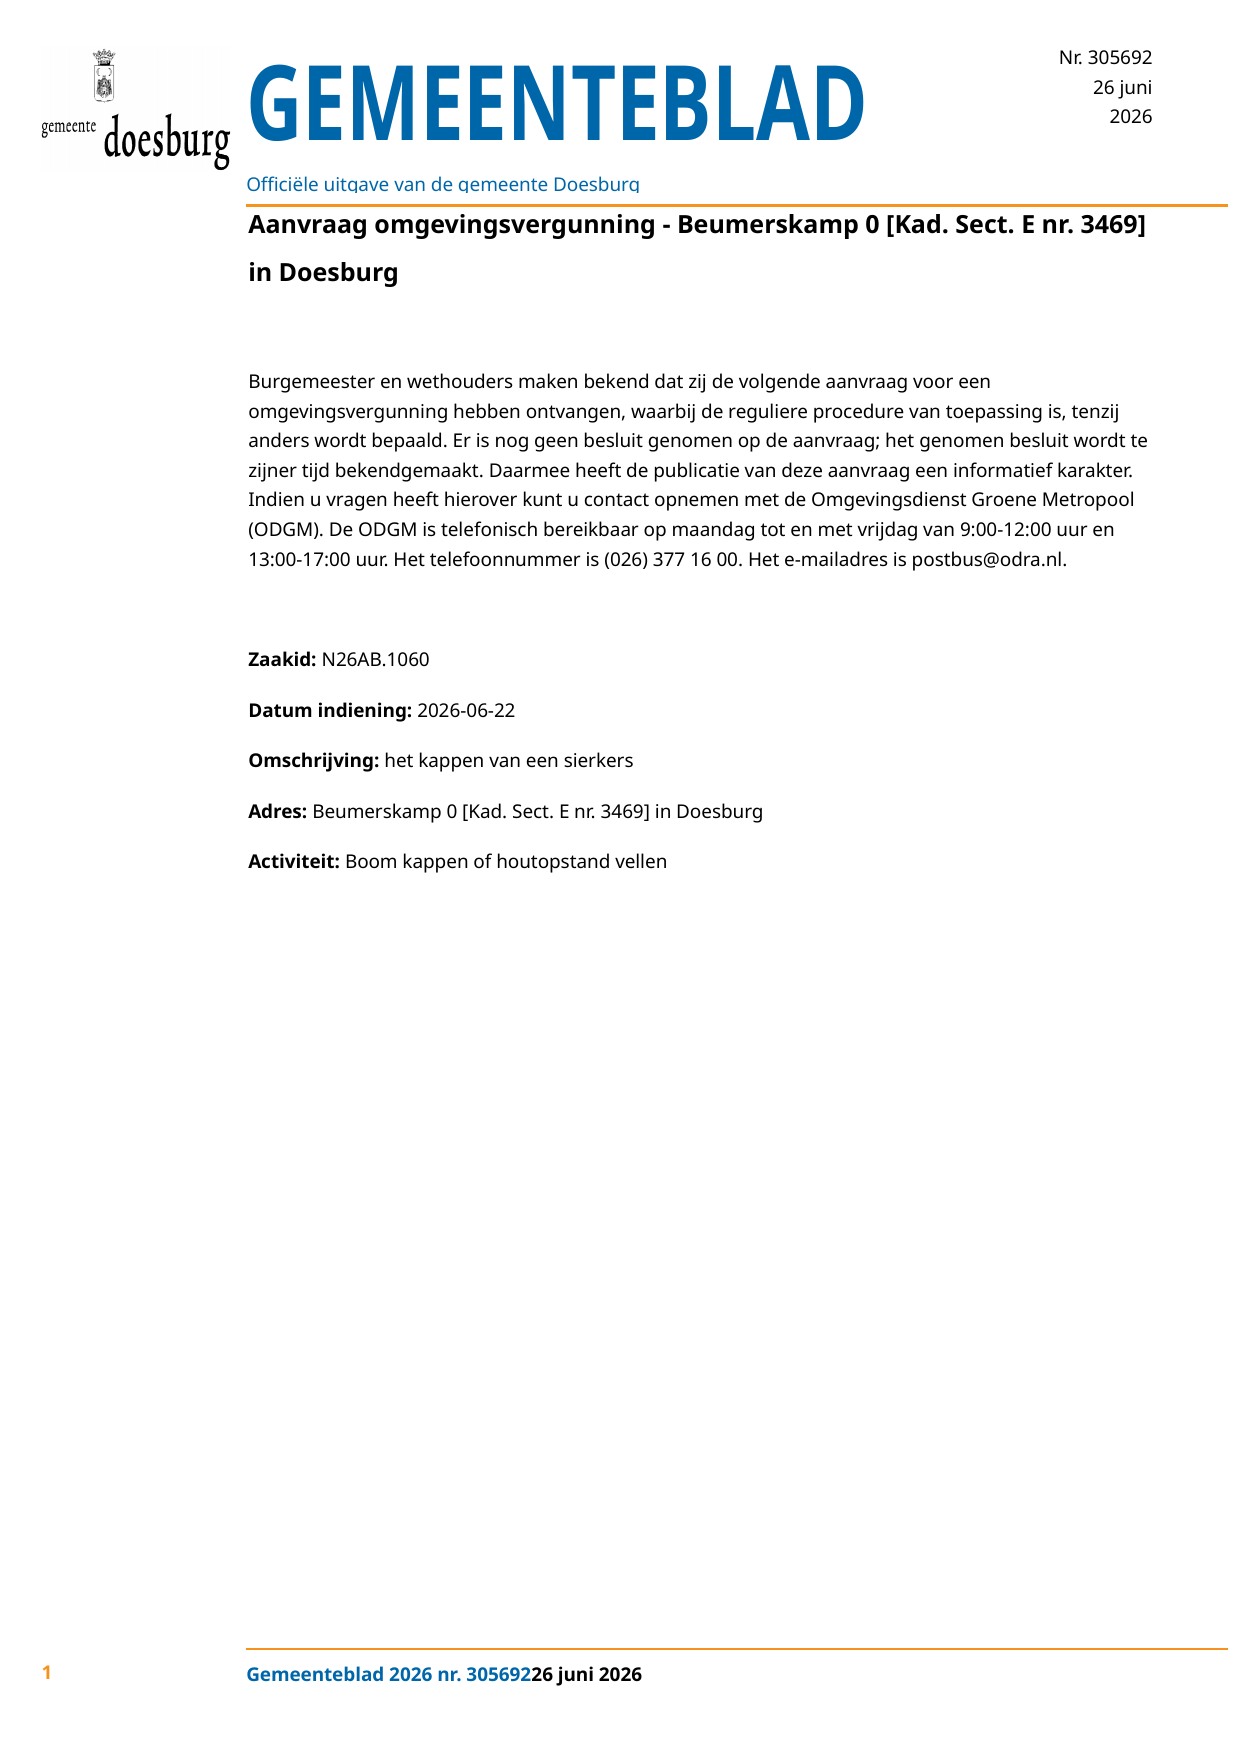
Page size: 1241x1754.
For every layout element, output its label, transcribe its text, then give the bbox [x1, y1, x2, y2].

text Datum indiening: 2026-06-22 [248, 697, 1152, 723]
text Zaakid: N26AB.1060 [248, 647, 1152, 672]
text Adres: Beumerskamp 0 [Kad. Sect. E nr. 3469] in Doesburg [248, 798, 1152, 824]
text Burgemeester en wethouders maken bekend dat zij de volgende aanvraag voor een omgevingsvergunning hebben ontvangen, waarbij de reguliere procedure van toepassing is, tenzij anders wordt bepaald. Er is nog geen besluit genomen op de aanvraag; het genomen besluit wordt te zijner tijd bekendgemaakt. Daarmee heeft de publicatie van deze aanvraag een informatief karakter. Indien u vragen heeft hierover kunt u contact opnemen met de Omgevingsdienst Groene Metropool (ODGM). De ODGM is telefonisch bereikbaar op maandag tot en met vrijdag van 9:00-12:00 uur en 13:00-17:00 uur. Het telefoonnummer is (026) 377 16 00. Het e-mailadres is postbus@odra.nl. [248, 368, 1152, 572]
picture [41, 47, 231, 172]
text Activiteit: Boom kappen of houtopstand vellen [248, 848, 1152, 874]
text Aanvraag omgevingsvergunning - Beumerskamp 0 [Kad. Sect. E nr. 3469] in Doesburg [248, 207, 1152, 288]
text Omschrijving: het kappen van een sierkers [248, 747, 1152, 773]
